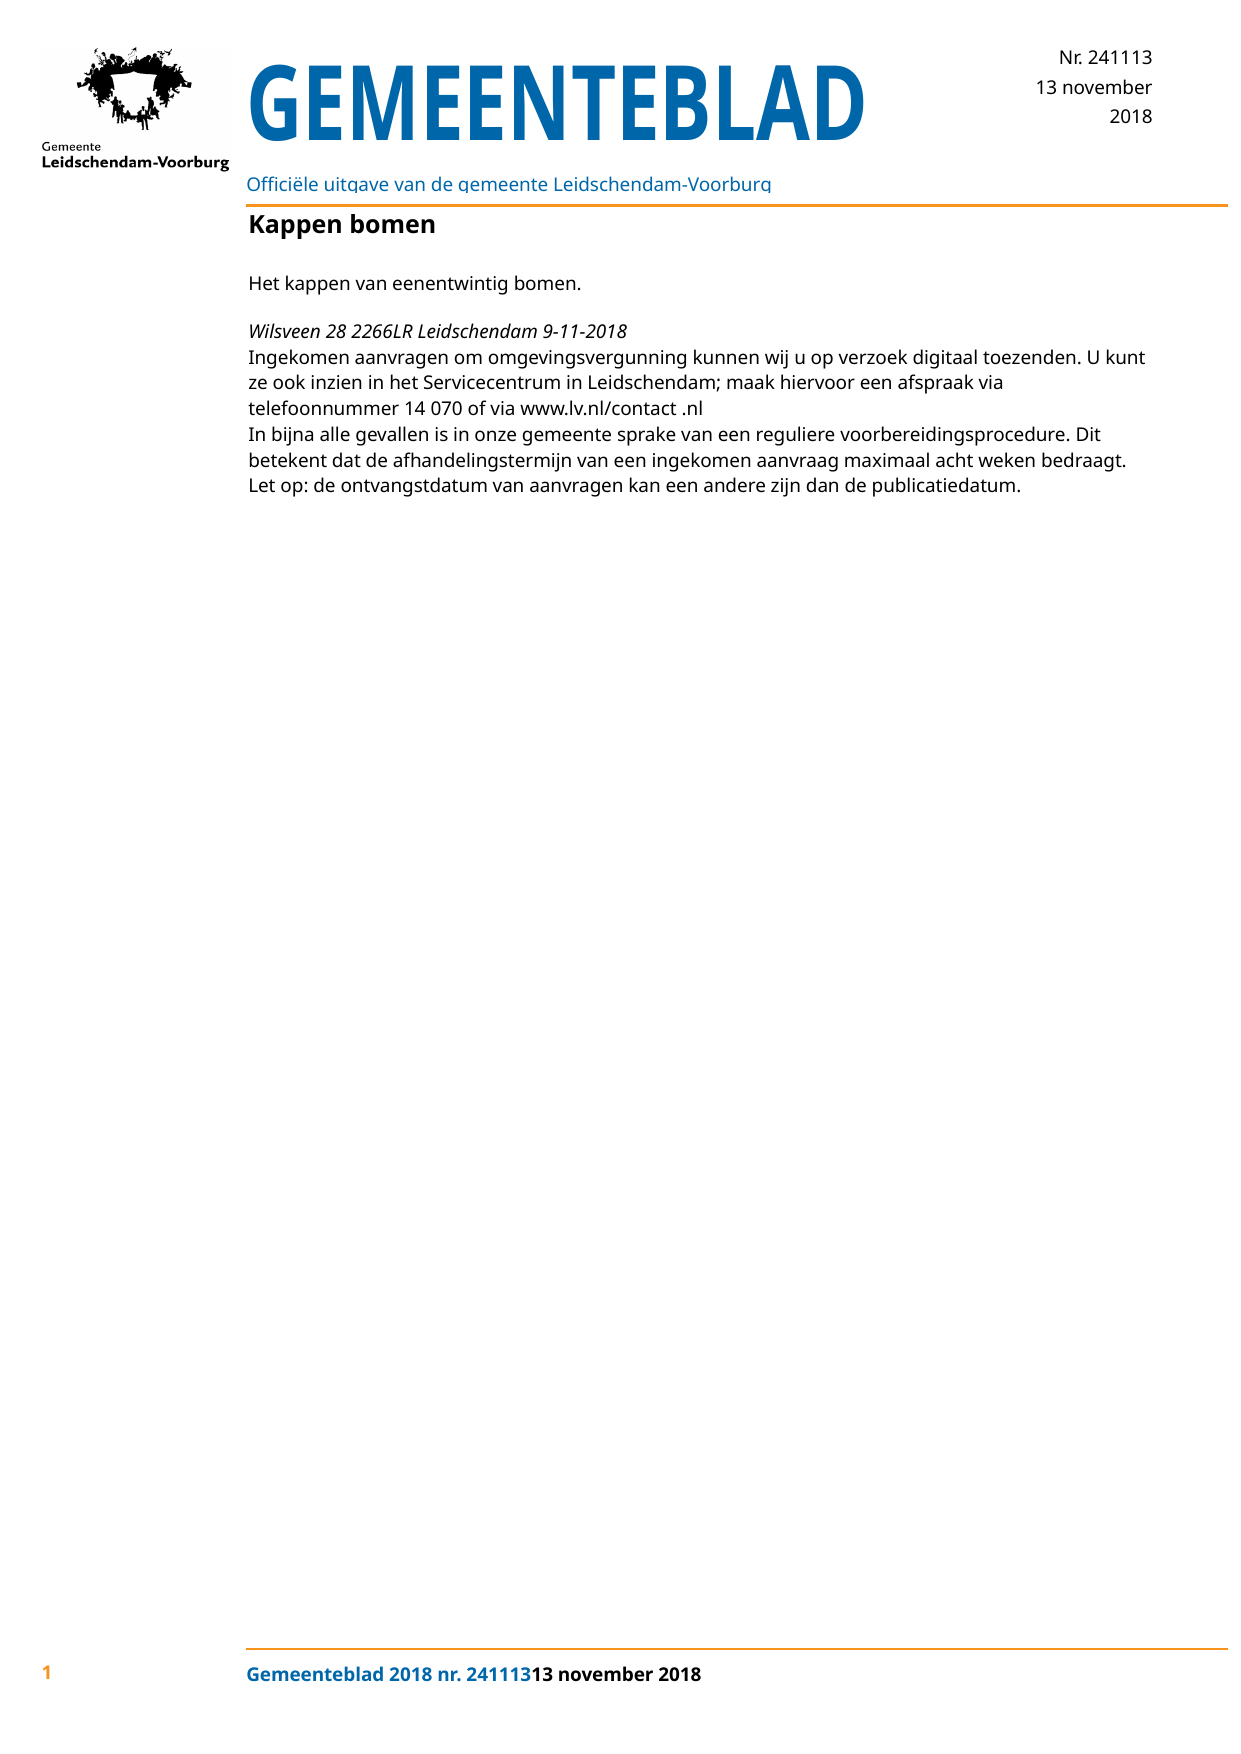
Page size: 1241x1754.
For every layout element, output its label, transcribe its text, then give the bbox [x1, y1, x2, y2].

text Het kappen van eenentwintig bomen. [248, 270, 1152, 296]
text Wilsveen 28 2266LR Leidschendam 9-11-2018 [248, 318, 1152, 344]
text Kappen bomen [248, 207, 1152, 241]
text In bijna alle gevallen is in onze gemeente sprake van een reguliere voorbereidingsprocedure. Dit betekent dat de afhandelingstermijn van een ingekomen aanvraag maximaal acht weken bedraagt. Let op: de ontvangstdatum van aanvragen kan een andere zijn dan de publicatiedatum. [248, 421, 1152, 498]
picture [41, 47, 231, 172]
text Ingekomen aanvragen om omgevingsvergunning kunnen wij u op verzoek digitaal toezenden. U kunt ze ook inzien in het Servicecentrum in Leidschendam; maak hiervoor een afspraak via telefoonnummer 14 070 of via www.lv.nl/contact .nl [248, 344, 1152, 421]
